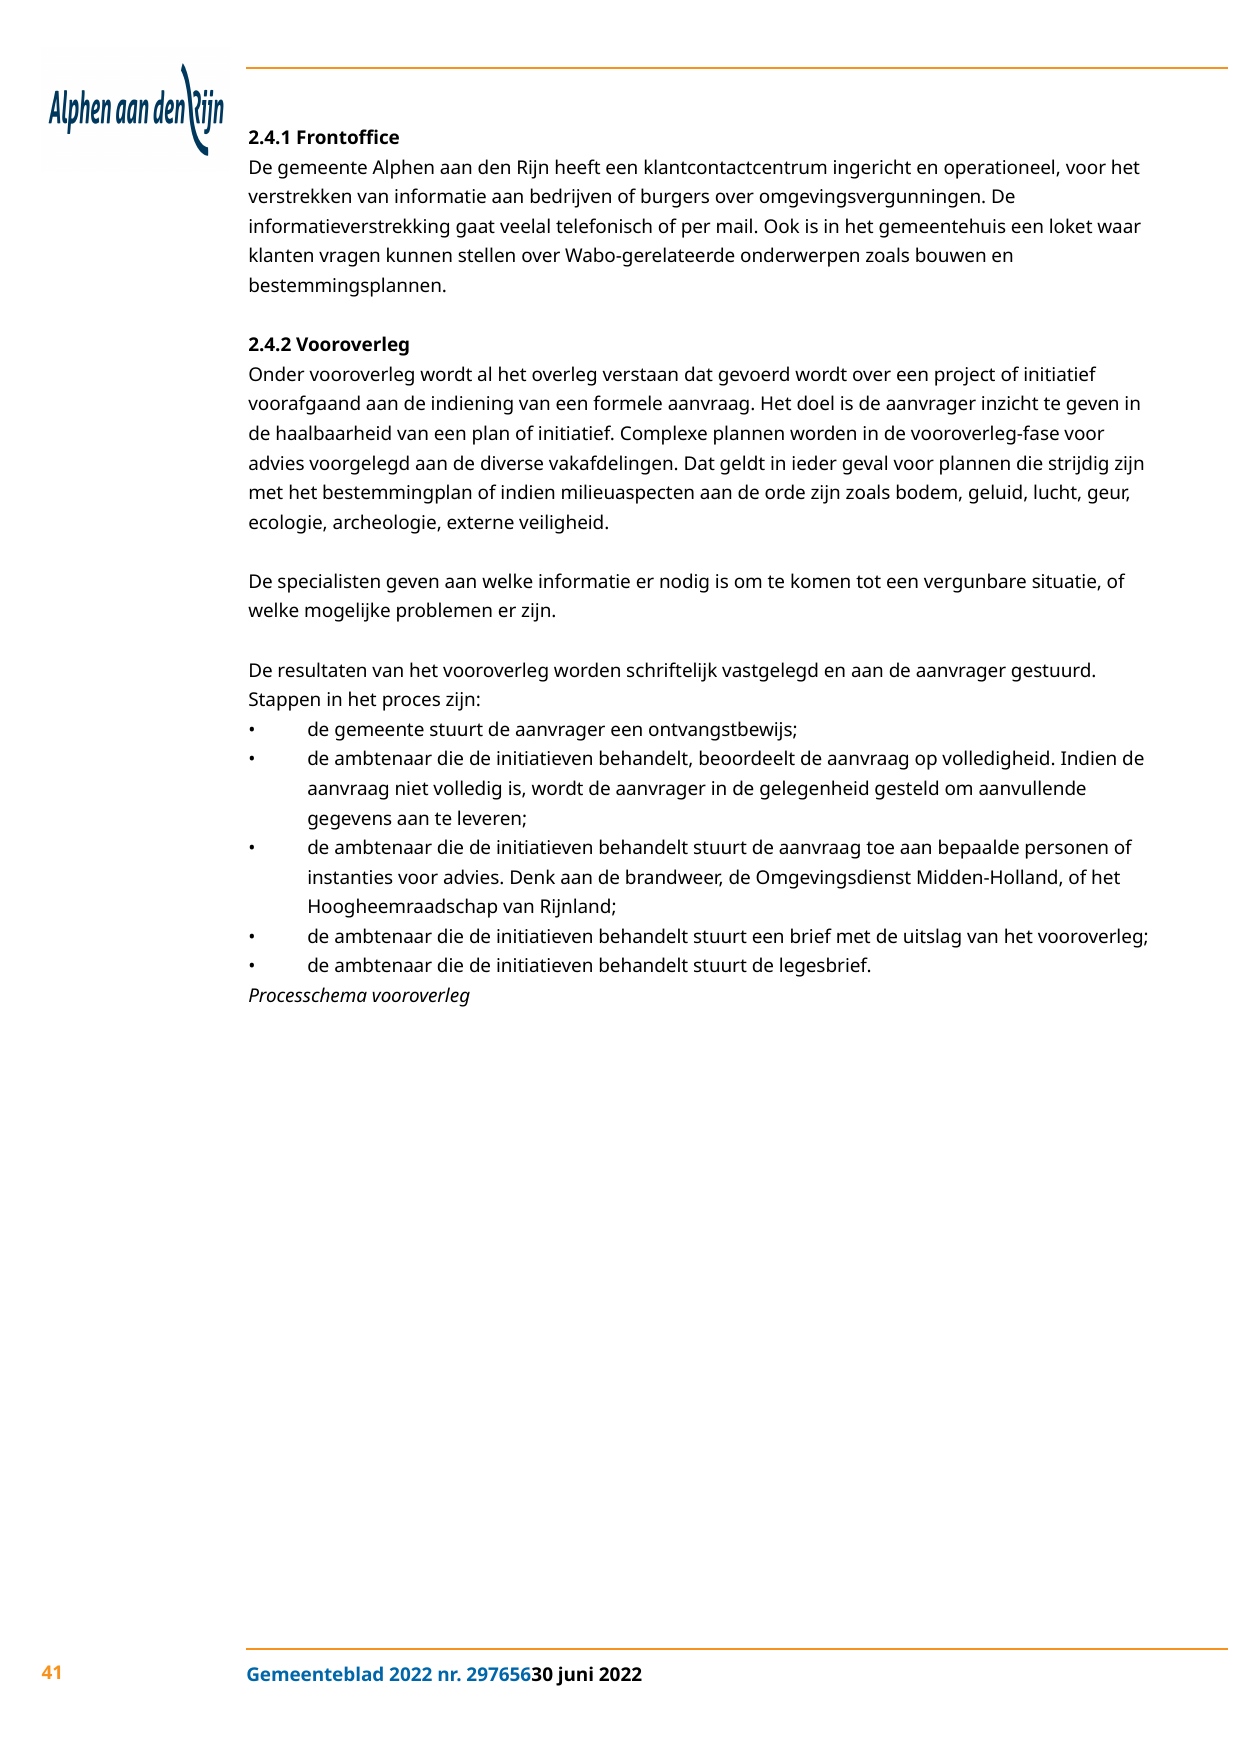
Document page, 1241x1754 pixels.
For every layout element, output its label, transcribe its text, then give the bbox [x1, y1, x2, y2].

text De resultaten van het vooroverleg worden schriftelijk vastgelegd en aan de aanvrager gestuurd. [248, 657, 1152, 683]
text De gemeente Alphen aan den Rijn heeft een klantcontactcentrum ingericht en operationeel, voor het verstrekken van informatie aan bedrijven of burgers over omgevingsvergunningen. De informatieverstrekking gaat veelal telefonisch of per mail. Ook is in het gemeentehuis een loket waar klanten vragen kunnen stellen over Wabo-gerelateerde onderwerpen zoals bouwen en bestemmingsplannen. [248, 154, 1152, 298]
text Processchema vooroverleg [248, 982, 1152, 1008]
text 2.4.1 Frontoffice [248, 124, 1152, 150]
picture [41, 47, 231, 172]
list de gemeente stuurt de aanvrager een ontvangstbewijs; [248, 716, 1152, 742]
text Stappen in het proces zijn: [248, 686, 1152, 712]
list de ambtenaar die de initiatieven behandelt stuurt de aanvraag toe aan bepaalde personen of instanties voor advies. Denk aan de brandweer, de Omgevingsdienst Midden-Holland, of het Hoogheemraadschap van Rijnland; [248, 834, 1152, 919]
text 2.4.2 Vooroverleg [248, 331, 1152, 357]
text De specialisten geven aan welke informatie er nodig is om te komen tot een vergunbare situatie, of welke mogelijke problemen er zijn. [248, 568, 1152, 623]
text Onder vooroverleg wordt al het overleg verstaan dat gevoerd wordt over een project of initiatief voorafgaand aan de indiening van een formele aanvraag. Het doel is de aanvrager inzicht te geven in de haalbaarheid van een plan of initiatief. Complexe plannen worden in de vooroverleg-fase voor advies voorgelegd aan de diverse vakafdelingen. Dat geldt in ieder geval voor plannen die strijdig zijn met het bestemmingplan of indien milieuaspecten aan de orde zijn zoals bodem, geluid, lucht, geur, ecologie, archeologie, externe veiligheid. [248, 361, 1152, 535]
list de ambtenaar die de initiatieven behandelt stuurt een brief met de uitslag van het vooroverleg; [248, 923, 1152, 949]
list de ambtenaar die de initiatieven behandelt stuurt de legesbrief. [248, 953, 1152, 978]
list de ambtenaar die de initiatieven behandelt, beoordeelt de aanvraag op volledigheid. Indien de aanvraag niet volledig is, wordt de aanvrager in de gelegenheid gesteld om aanvullende gegevens aan te leveren; [248, 746, 1152, 831]
